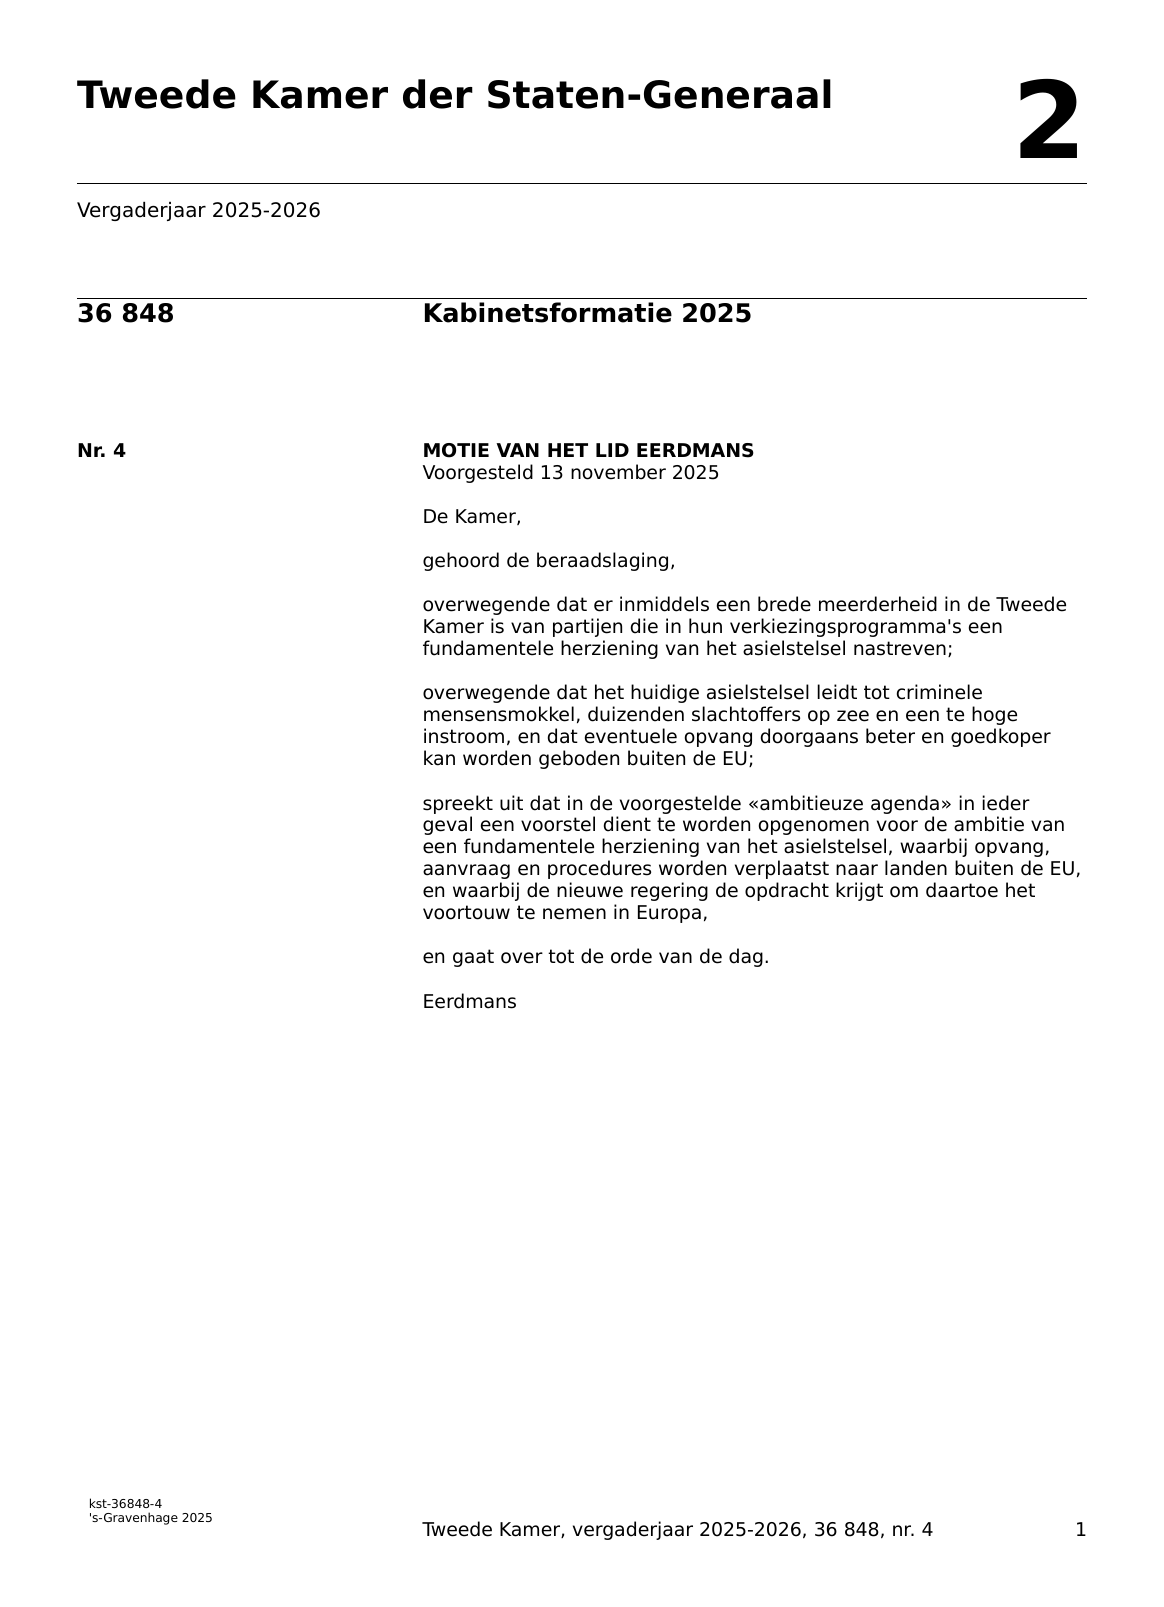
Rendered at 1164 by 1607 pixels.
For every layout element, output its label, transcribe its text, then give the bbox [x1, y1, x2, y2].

text en gaat over tot de orde van de dag. [422, 946, 1087, 968]
subtitle Nr. 4 MOTIE VAN HET LID EERDMANS [77, 440, 1087, 462]
table_cell Vergaderjaar 2025-2026 [77, 184, 1087, 298]
table_header Tweede Kamer der Staten-Generaal [77, 59, 886, 183]
text spreekt uit dat in de voorgestelde «ambitieuze agenda» in ieder geval een voorstel dient te worden opgenomen voor de ambitie van een fundamentele herziening van het asielstelsel, waarbij opvang, aanvraag en procedures worden verplaatst naar landen buiten de EU, en waarbij de nieuwe regering de opdracht krijgt om daartoe het voortouw te nemen in Europa, [422, 792, 1087, 924]
text Voorgesteld 13 november 2025 [422, 462, 1087, 484]
subtitle 36 848 Kabinetsformatie 2025 [77, 299, 1087, 329]
table_header 2 [886, 59, 1087, 183]
text De Kamer, [422, 506, 1087, 528]
text kst-36848-4 [88, 1497, 323, 1511]
text 's-Gravenhage 2025 [88, 1511, 323, 1525]
text Eerdmans [422, 991, 1087, 1013]
text overwegende dat het huidige asielstelsel leidt tot criminele mensensmokkel, duizenden slachtoffers op zee en een te hoge instroom, en dat eventuele opvang doorgaans beter en goedkoper kan worden geboden buiten de EU; [422, 682, 1087, 770]
text gehoord de beraadslaging, [422, 550, 1087, 572]
text overwegende dat er inmiddels een brede meerderheid in de Tweede Kamer is van partijen die in hun verkiezingsprogramma's een fundamentele herziening van het asielstelsel nastreven; [422, 594, 1087, 660]
